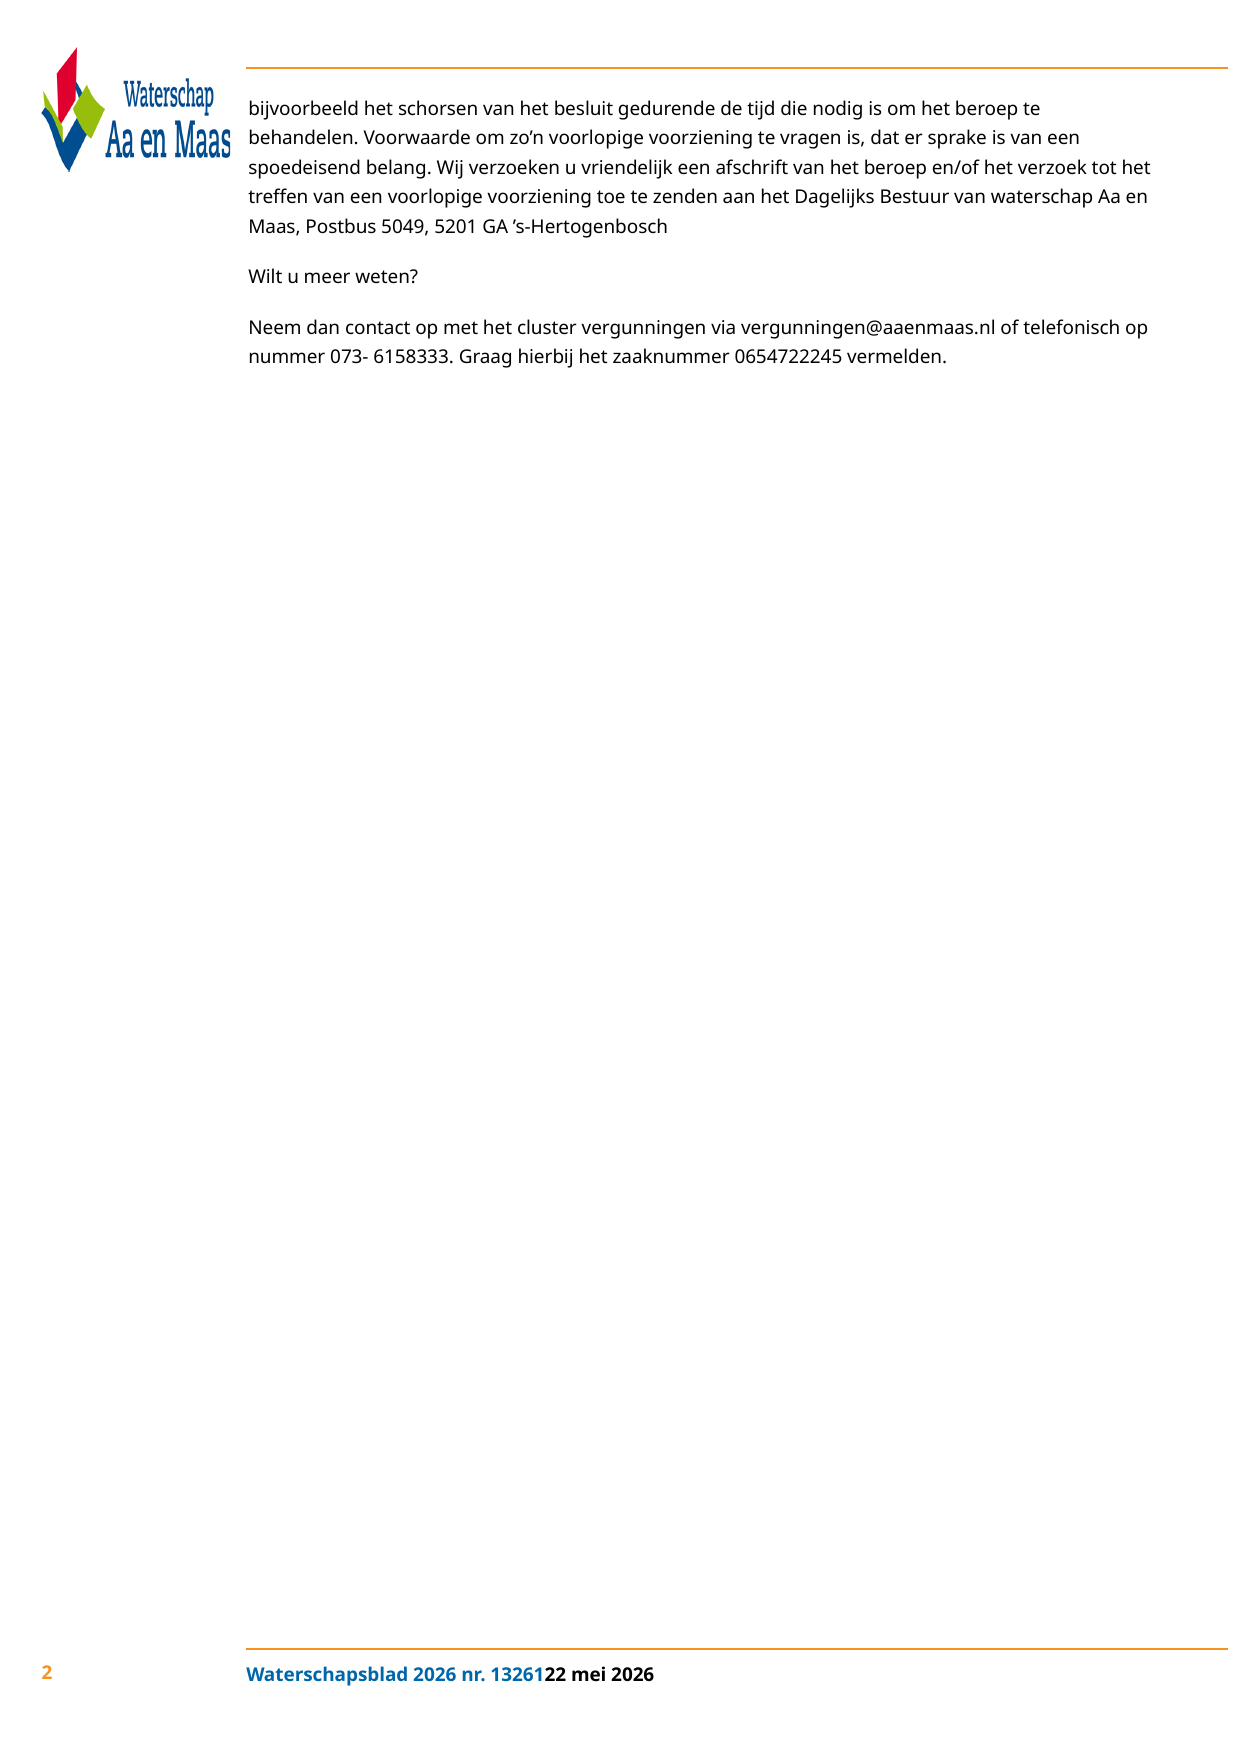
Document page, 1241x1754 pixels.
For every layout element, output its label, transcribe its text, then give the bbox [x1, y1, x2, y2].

text Neem dan contact op met het cluster vergunningen via vergunningen@aaenmaas.nl of telefonisch op nummer 073- 6158333. Graag hierbij het zaaknummer 0654722245 vermelden. [248, 314, 1152, 369]
picture [41, 47, 231, 172]
text bijvoorbeeld het schorsen van het besluit gedurende de tijd die nodig is om het beroep te behandelen. Voorwaarde om zo’n voorlopige voorziening te vragen is, dat er sprake is van een spoedeisend belang. Wij verzoeken u vriendelijk een afschrift van het beroep en/of het verzoek tot het treffen van een voorlopige voorziening toe te zenden aan het Dagelijks Bestuur van waterschap Aa en Maas, Postbus 5049, 5201 GA ’s-Hertogenbosch [248, 95, 1152, 239]
text Wilt u meer weten? [248, 263, 1152, 289]
